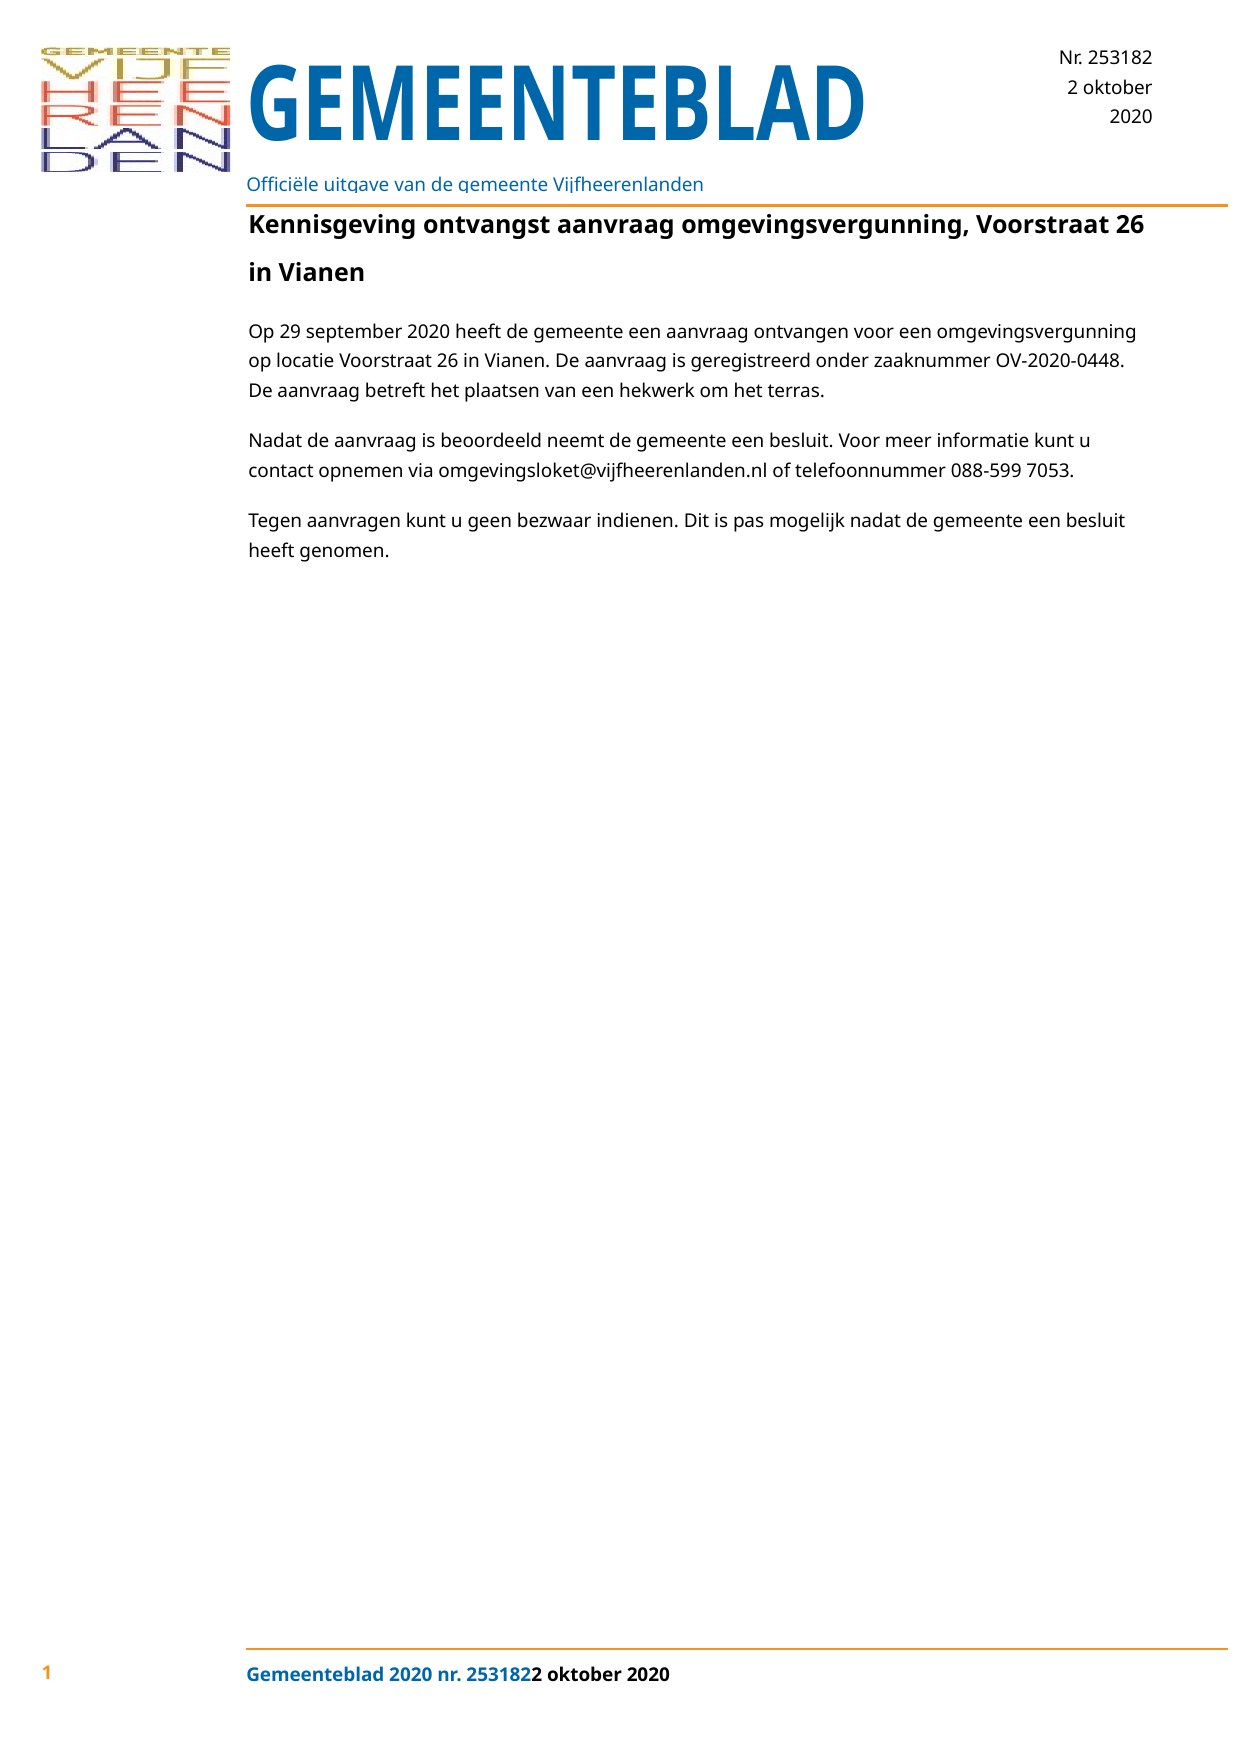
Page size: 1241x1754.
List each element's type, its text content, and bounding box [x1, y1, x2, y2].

text Op 29 september 2020 heeft de gemeente een aanvraag ontvangen voor een omgevingsvergunning op locatie Voorstraat 26 in Vianen. De aanvraag is geregistreerd onder zaaknummer OV-2020-0448. De aanvraag betreft het plaatsen van een hekwerk om het terras. [248, 318, 1152, 403]
picture [41, 47, 231, 172]
text Tegen aanvragen kunt u geen bezwaar indienen. Dit is pas mogelijk nadat de gemeente een besluit heeft genomen. [248, 507, 1152, 563]
text Kennisgeving ontvangst aanvraag omgevingsvergunning, Voorstraat 26 in Vianen [248, 207, 1152, 288]
text Nadat de aanvraag is beoordeeld neemt de gemeente een besluit. Voor meer informatie kunt u contact opnemen via omgevingsloket@vijfheerenlanden.nl of telefoonnummer 088-599 7053. [248, 427, 1152, 483]
